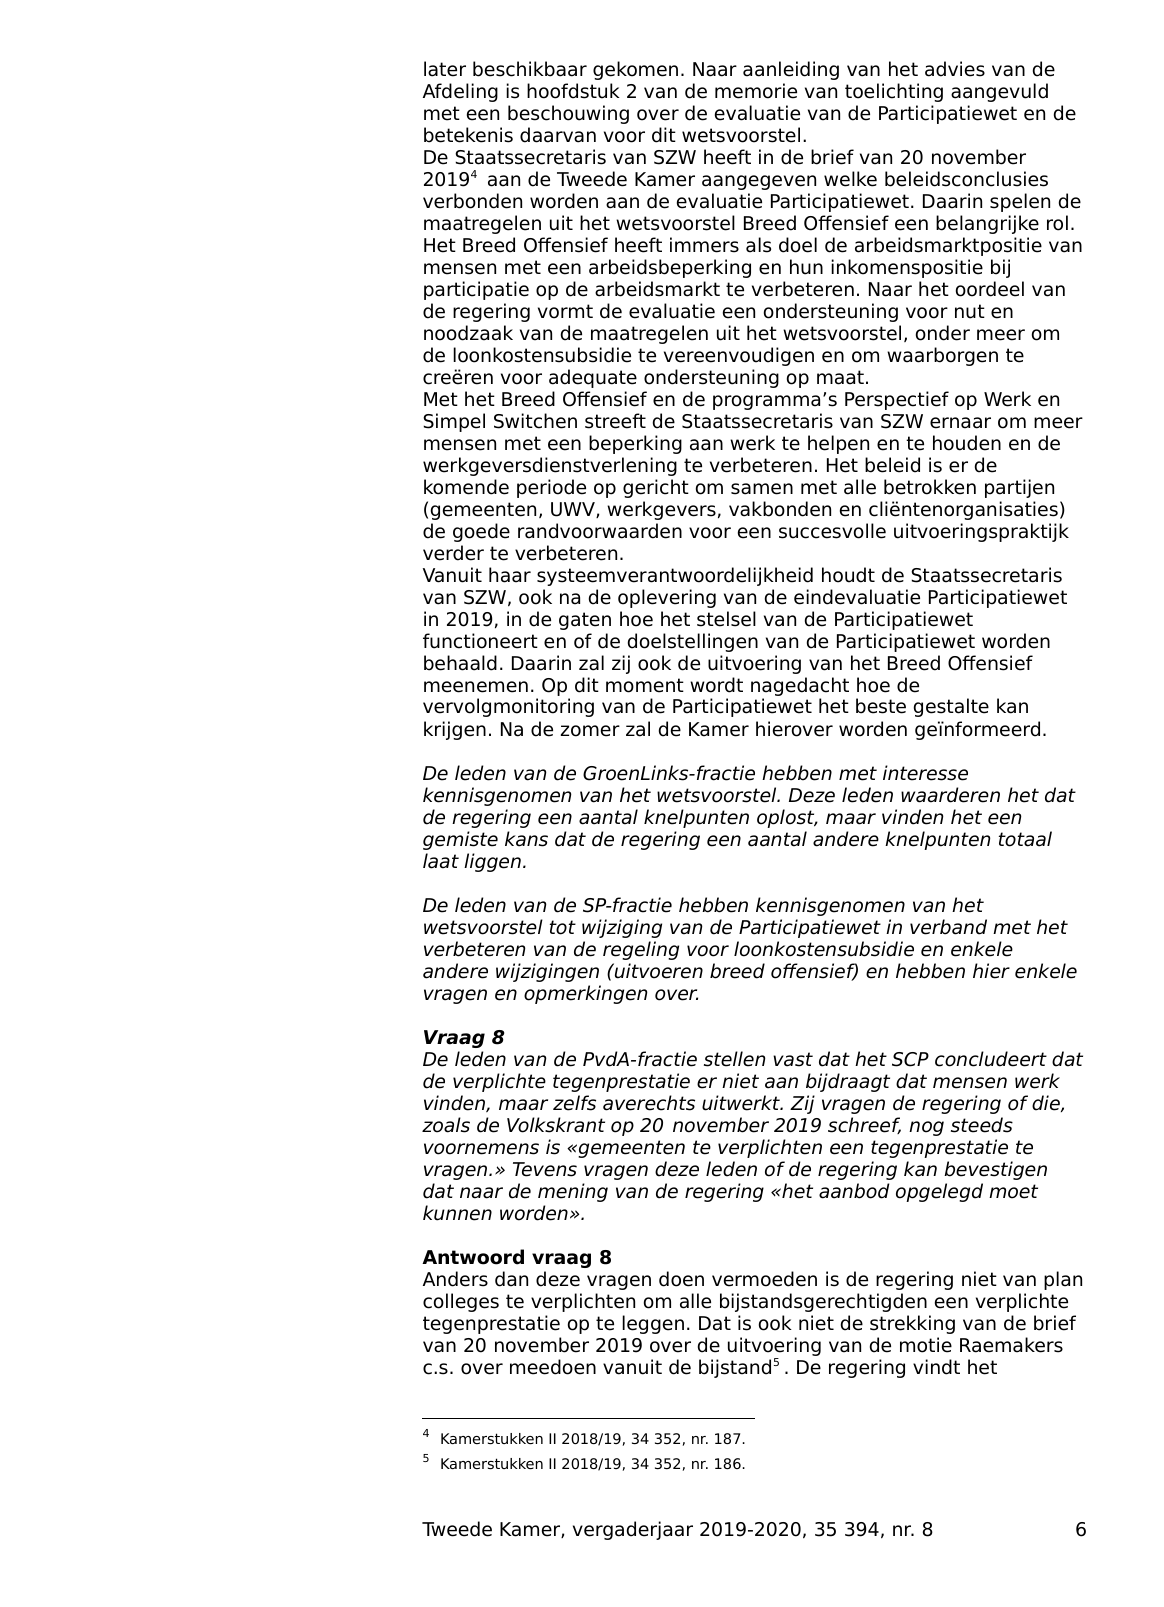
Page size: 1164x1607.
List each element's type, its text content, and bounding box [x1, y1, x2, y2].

text Anders dan deze vragen doen vermoeden is de regering niet van plan colleges te verplichten om alle bijstandsgerechtigden een verplichte tegenprestatie op te leggen. Dat is ook niet de strekking van de brief van 20 november 2019 over de uitvoering van de motie Raemakers c.s. over meedoen vanuit de bijstand. De regering vindt het [422, 1269, 1087, 1379]
text Antwoord vraag 8 [422, 1247, 1087, 1269]
text De leden van de SP-fractie hebben kennisgenomen van het wetsvoorstel tot wijziging van de Participatiewet in verband met het verbeteren van de regeling voor loonkostensubsidie en enkele andere wijzigingen (uitvoeren breed offensief) en hebben hier enkele vragen en opmerkingen over. [422, 895, 1087, 1004]
text Vraag 8 [422, 1027, 1087, 1049]
text later beschikbaar gekomen. Naar aanleiding van het advies van de Afdeling is hoofdstuk 2 van de memorie van toelichting aangevuld met een beschouwing over de evaluatie van de Participatiewet en de betekenis daarvan voor dit wetsvoorstel. [422, 59, 1087, 147]
text Kamerstukken II 2018/19, 34 352, nr. 187. [422, 1427, 1087, 1449]
text De leden van de PvdA-fractie stellen vast dat het SCP concludeert dat de verplichte tegenprestatie er niet aan bijdraagt dat mensen werk vinden, maar zelfs averechts uitwerkt. Zij vragen de regering of die, zoals de Volkskrant op 20 november 2019 schreef, nog steeds voornemens is «gemeenten te verplichten een tegenprestatie te vragen.» Tevens vragen deze leden of de regering kan bevestigen dat naar de mening van de regering «het aanbod opgelegd moet kunnen worden». [422, 1049, 1087, 1224]
text Met het Breed Offensief en de programma’s Perspectief op Werk en Simpel Switchen streeft de Staatssecretaris van SZW ernaar om meer mensen met een beperking aan werk te helpen en te houden en de werkgeversdienstverlening te verbeteren. Het beleid is er de komende periode op gericht om samen met alle betrokken partijen (gemeenten, UWV, werkgevers, vakbonden en cliëntenorganisaties) de goede randvoorwaarden voor een succesvolle uitvoeringspraktijk verder te verbeteren. [422, 389, 1087, 564]
text De leden van de GroenLinks-fractie hebben met interesse kennisgenomen van het wetsvoorstel. Deze leden waarderen het dat de regering een aantal knelpunten oplost, maar vinden het een gemiste kans dat de regering een aantal andere knelpunten totaal laat liggen. [422, 763, 1087, 872]
text Vanuit haar systeemverantwoordelijkheid houdt de Staatssecretaris van SZW, ook na de oplevering van de eindevaluatie Participatiewet in 2019, in de gaten hoe het stelsel van de Participatiewet functioneert en of de doelstellingen van de Participatiewet worden behaald. Daarin zal zij ook de uitvoering van het Breed Offensief meenemen. Op dit moment wordt nagedacht hoe de vervolgmonitoring van de Participatiewet het beste gestalte kan krijgen. Na de zomer zal de Kamer hierover worden geïnformeerd. [422, 564, 1087, 740]
text De Staatssecretaris van SZW heeft in de brief van 20 november 2019 aan de Tweede Kamer aangegeven welke beleidsconclusies verbonden worden aan de evaluatie Participatiewet. Daarin spelen de maatregelen uit het wetsvoorstel Breed Offensief een belangrijke rol. Het Breed Offensief heeft immers als doel de arbeidsmarktpositie van mensen met een arbeidsbeperking en hun inkomenspositie bij participatie op de arbeidsmarkt te verbeteren. Naar het oordeel van de regering vormt de evaluatie een ondersteuning voor nut en noodzaak van de maatregelen uit het wetsvoorstel, onder meer om de loonkostensubsidie te vereenvoudigen en om waarborgen te creëren voor adequate ondersteuning op maat. [422, 147, 1087, 389]
text Kamerstukken II 2018/19, 34 352, nr. 186. [422, 1452, 1087, 1474]
